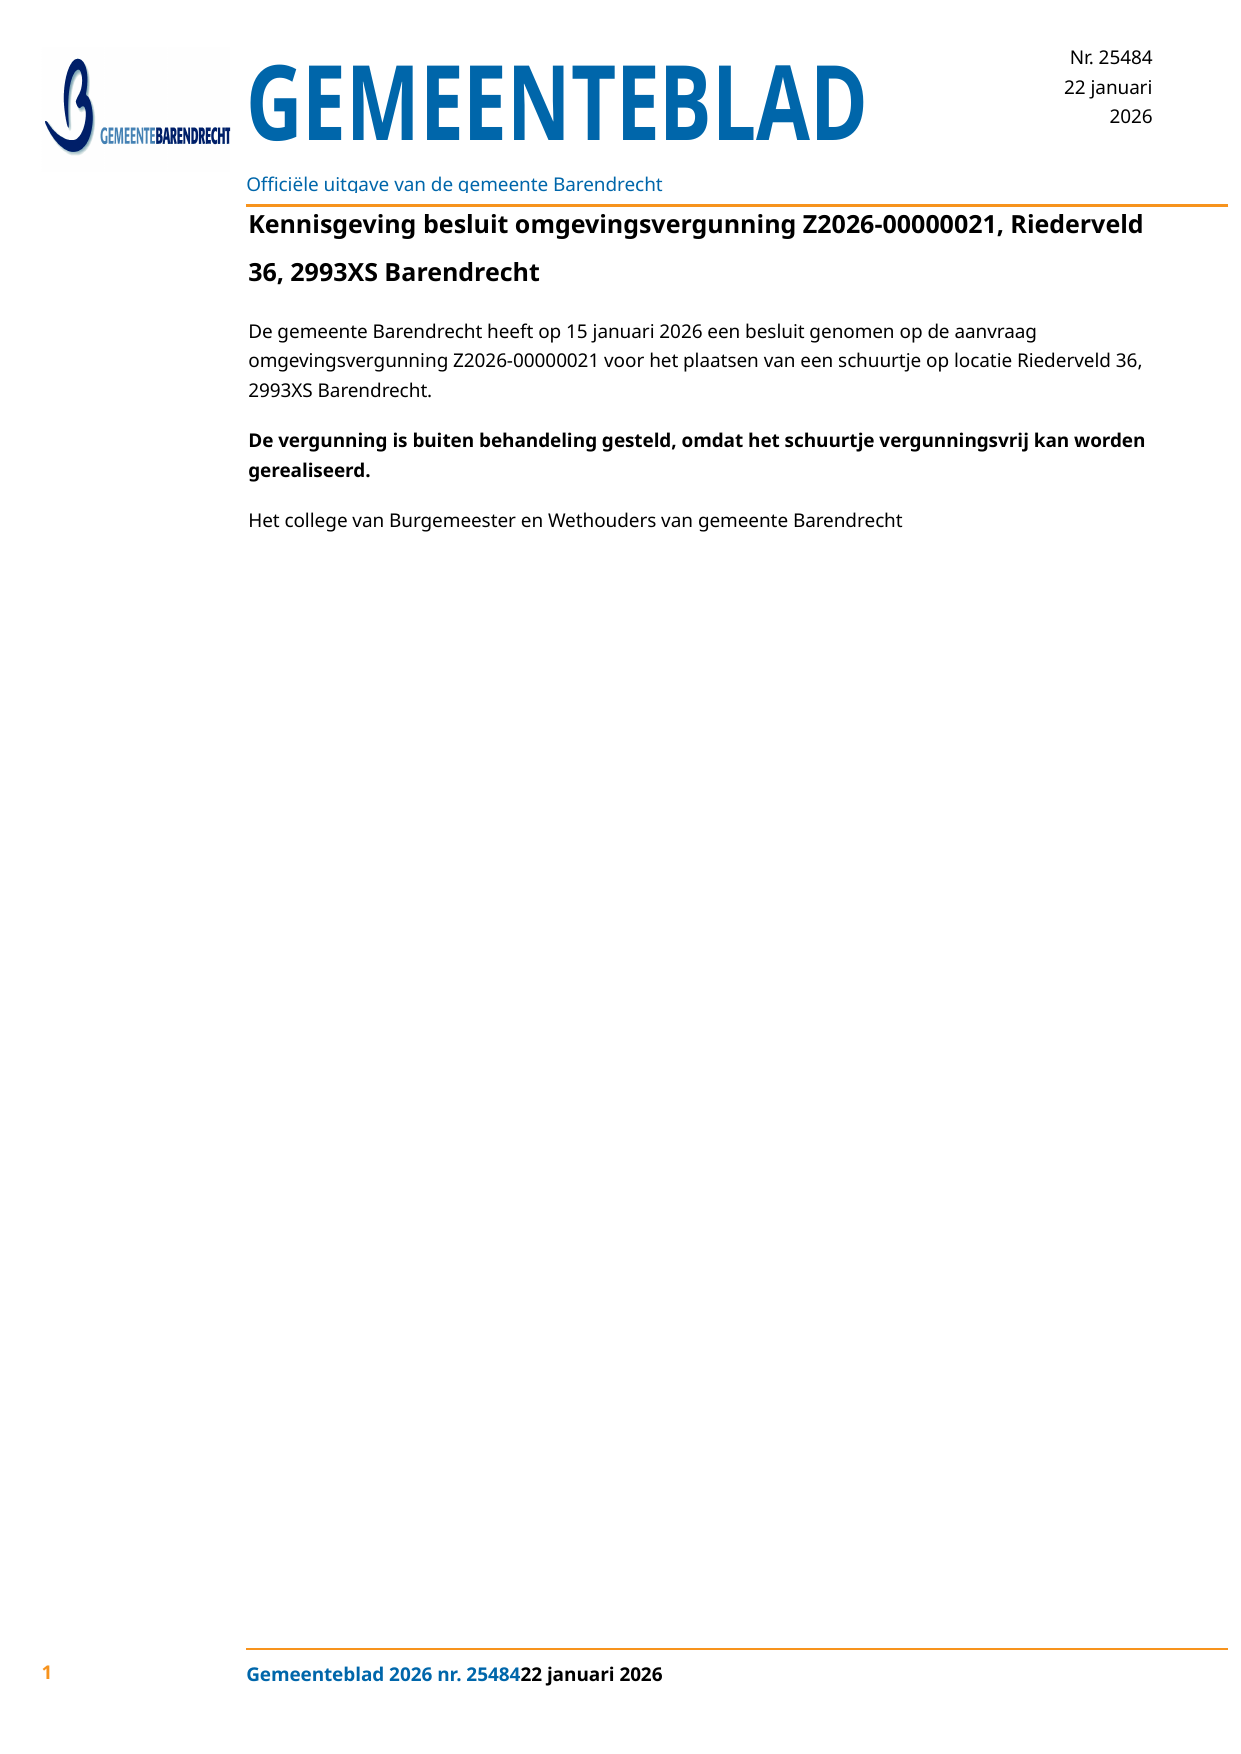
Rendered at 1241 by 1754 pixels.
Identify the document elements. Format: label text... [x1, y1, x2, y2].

text De vergunning is buiten behandeling gesteld, omdat het schuurtje vergunningsvrij kan worden gerealiseerd. [248, 427, 1152, 483]
picture [41, 47, 231, 172]
text Het college van Burgemeester en Wethouders van gemeente Barendrecht [248, 507, 1152, 533]
text Kennisgeving besluit omgevingsvergunning Z2026-00000021, Riederveld 36, 2993XS Barendrecht [248, 207, 1152, 288]
text De gemeente Barendrecht heeft op 15 januari 2026 een besluit genomen op de aanvraag omgevingsvergunning Z2026-00000021 voor het plaatsen van een schuurtje op locatie Riederveld 36, 2993XS Barendrecht. [248, 318, 1152, 403]
